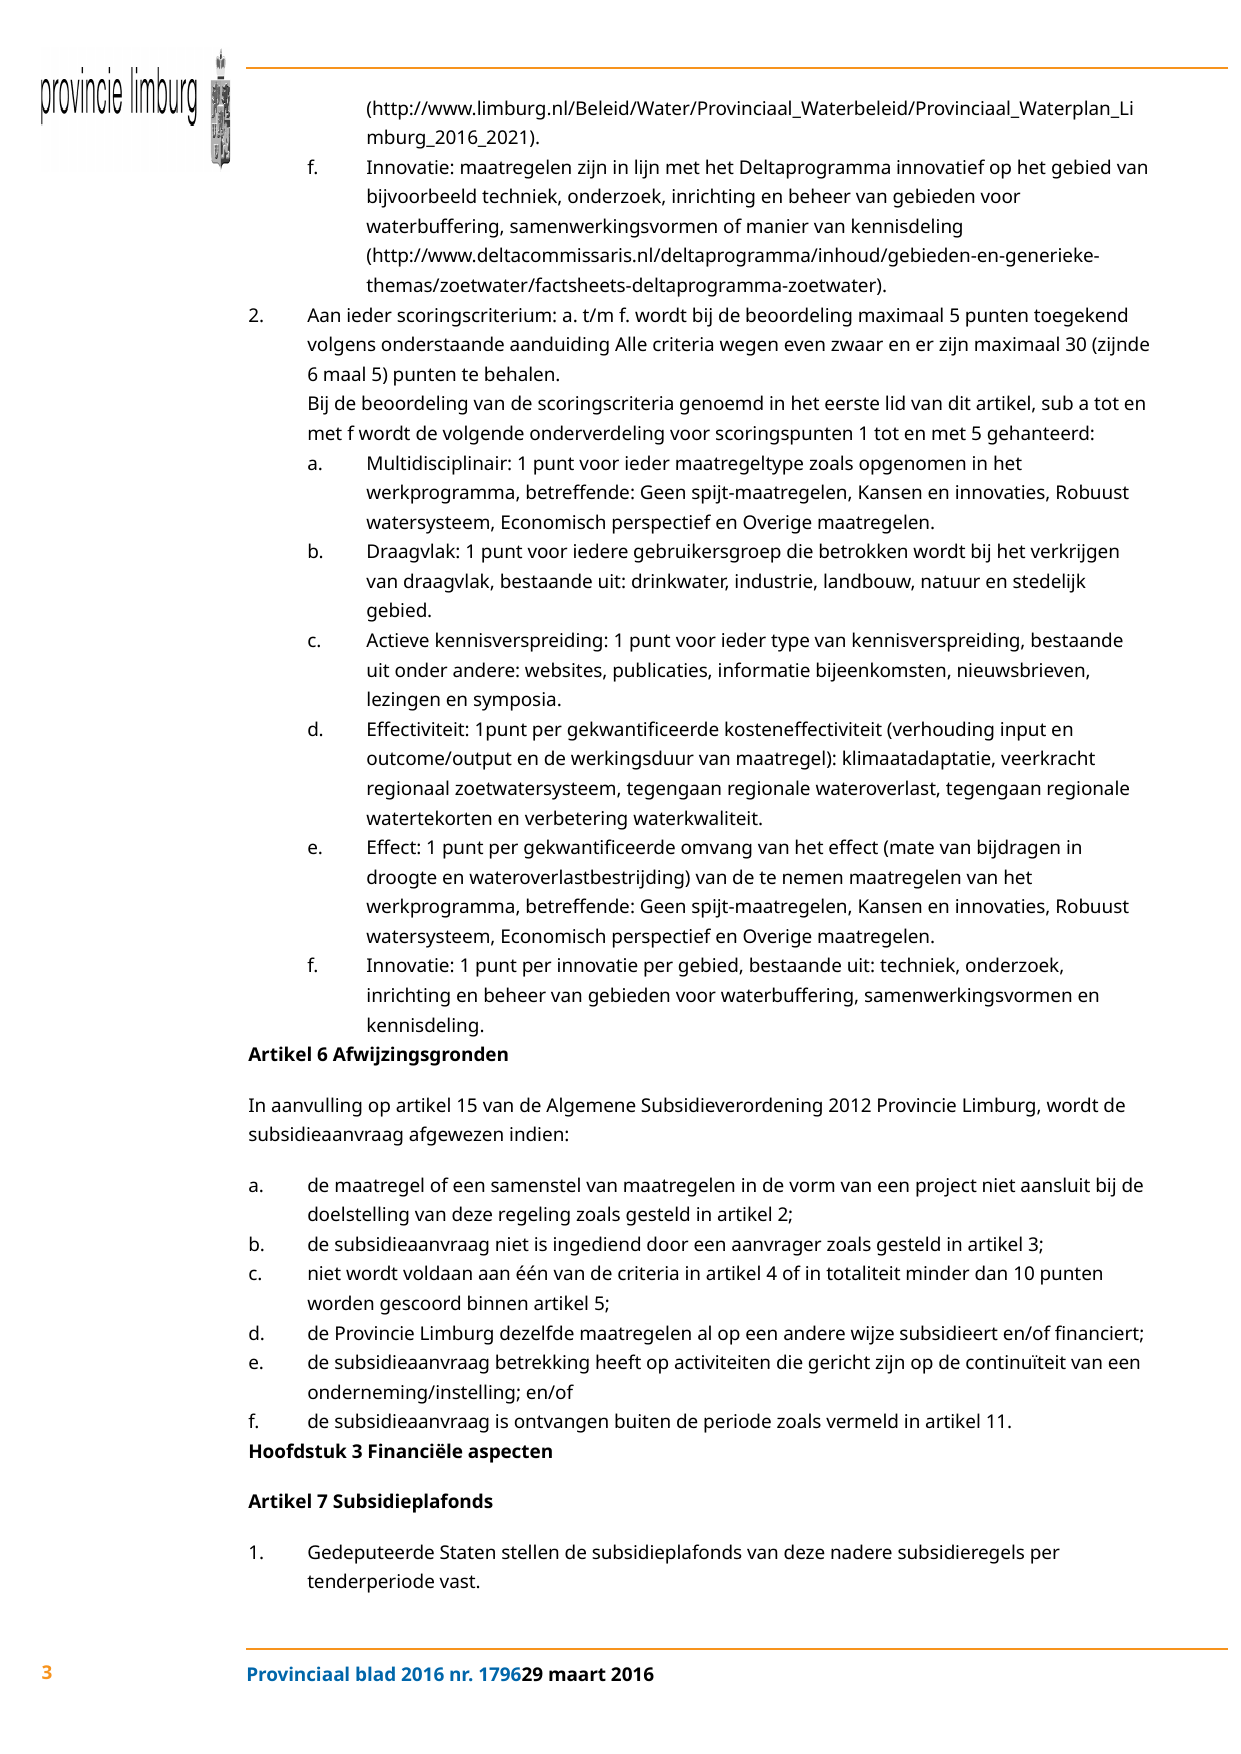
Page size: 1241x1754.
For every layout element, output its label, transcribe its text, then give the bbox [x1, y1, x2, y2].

list Bij de beoordeling van de scoringscriteria genoemd in het eerste lid van dit artikel, sub a tot en met f wordt de volgende onderverdeling voor scoringspunten 1 tot en met 5 gehanteerd: [248, 391, 1152, 446]
list Innovatie: 1 punt per innovatie per gebied, bestaande uit: techniek, onderzoek, inrichting en beheer van gebieden voor waterbuffering, samenwerkingsvormen en kennisdeling. [307, 953, 1152, 1038]
text Artikel 6 Afwijzingsgronden [248, 1041, 1152, 1067]
list Actieve kennisverspreiding: 1 punt voor ieder type van kennisverspreiding, bestaande uit onder andere: websites, publicaties, informatie bijeenkomsten, nieuwsbrieven, lezingen en symposia. [307, 627, 1152, 712]
list de subsidieaanvraag betrekking heeft op activiteiten die gericht zijn op de continuïteit van een onderneming/instelling; en/of [248, 1349, 1152, 1405]
list Multidisciplinair: 1 punt voor ieder maatregeltype zoals opgenomen in het werkprogramma, betreffende: Geen spijt-maatregelen, Kansen en innovaties, Robuust watersysteem, Economisch perspectief en Overige maatregelen. [307, 450, 1152, 535]
list Aan ieder scoringscriterium: a. t/m f. wordt bij de beoordeling maximaal 5 punten toegekend volgens onderstaande aanduiding Alle criteria wegen even zwaar en er zijn maximaal 30 (zijnde 6 maal 5) punten te behalen. [248, 302, 1152, 387]
list (http://www.limburg.nl/Beleid/Water/Provinciaal_Waterbeleid/Provinciaal_Waterplan_Limburg_2016_2021). [307, 95, 1152, 150]
list Gedeputeerde Staten stellen de subsidieplafonds van deze nadere subsidieregels per tenderperiode vast. [248, 1539, 1152, 1594]
list Effectiviteit: 1punt per gekwantificeerde kosteneffectiviteit (verhouding input en outcome/output en de werkingsduur van maatregel): klimaatadaptatie, veerkracht regionaal zoetwatersysteem, tegengaan regionale wateroverlast, tegengaan regionale watertekorten en verbetering waterkwaliteit. [307, 716, 1152, 831]
text In aanvulling op artikel 15 van de Algemene Subsidieverordening 2012 Provincie Limburg, wordt de subsidieaanvraag afgewezen indien: [248, 1092, 1152, 1147]
text Artikel 7 Subsidieplafonds [248, 1488, 1152, 1514]
list Draagvlak: 1 punt voor iedere gebruikersgroep die betrokken wordt bij het verkrijgen van draagvlak, bestaande uit: drinkwater, industrie, landbouw, natuur en stedelijk gebied. [307, 538, 1152, 623]
text Hoofdstuk 3 Financiële aspecten [248, 1438, 1152, 1464]
list de maatregel of een samenstel van maatregelen in de vorm van een project niet aansluit bij de doelstelling van deze regeling zoals gesteld in artikel 2; [248, 1172, 1152, 1227]
list de subsidieaanvraag niet is ingediend door een aanvrager zoals gesteld in artikel 3; [248, 1231, 1152, 1257]
picture [41, 47, 231, 172]
list Effect: 1 punt per gekwantificeerde omvang van het effect (mate van bijdragen in droogte en wateroverlastbestrijding) van de te nemen maatregelen van het werkprogramma, betreffende: Geen spijt-maatregelen, Kansen en innovaties, Robuust watersysteem, Economisch perspectief en Overige maatregelen. [307, 834, 1152, 949]
list niet wordt voldaan aan één van de criteria in artikel 4 of in totaliteit minder dan 10 punten worden gescoord binnen artikel 5; [248, 1261, 1152, 1316]
list de subsidieaanvraag is ontvangen buiten de periode zoals vermeld in artikel 11. [248, 1408, 1152, 1434]
list de Provincie Limburg dezelfde maatregelen al op een andere wijze subsidieert en/of financiert; [248, 1320, 1152, 1346]
list Innovatie: maatregelen zijn in lijn met het Deltaprogramma innovatief op het gebied van bijvoorbeeld techniek, onderzoek, inrichting en beheer van gebieden voor waterbuffering, samenwerkingsvormen of manier van kennisdeling (http://www.deltacommissaris.nl/deltaprogramma/inhoud/gebieden-en-generieke-themas/zoetwater/factsheets-deltaprogramma-zoetwater). [307, 154, 1152, 298]
